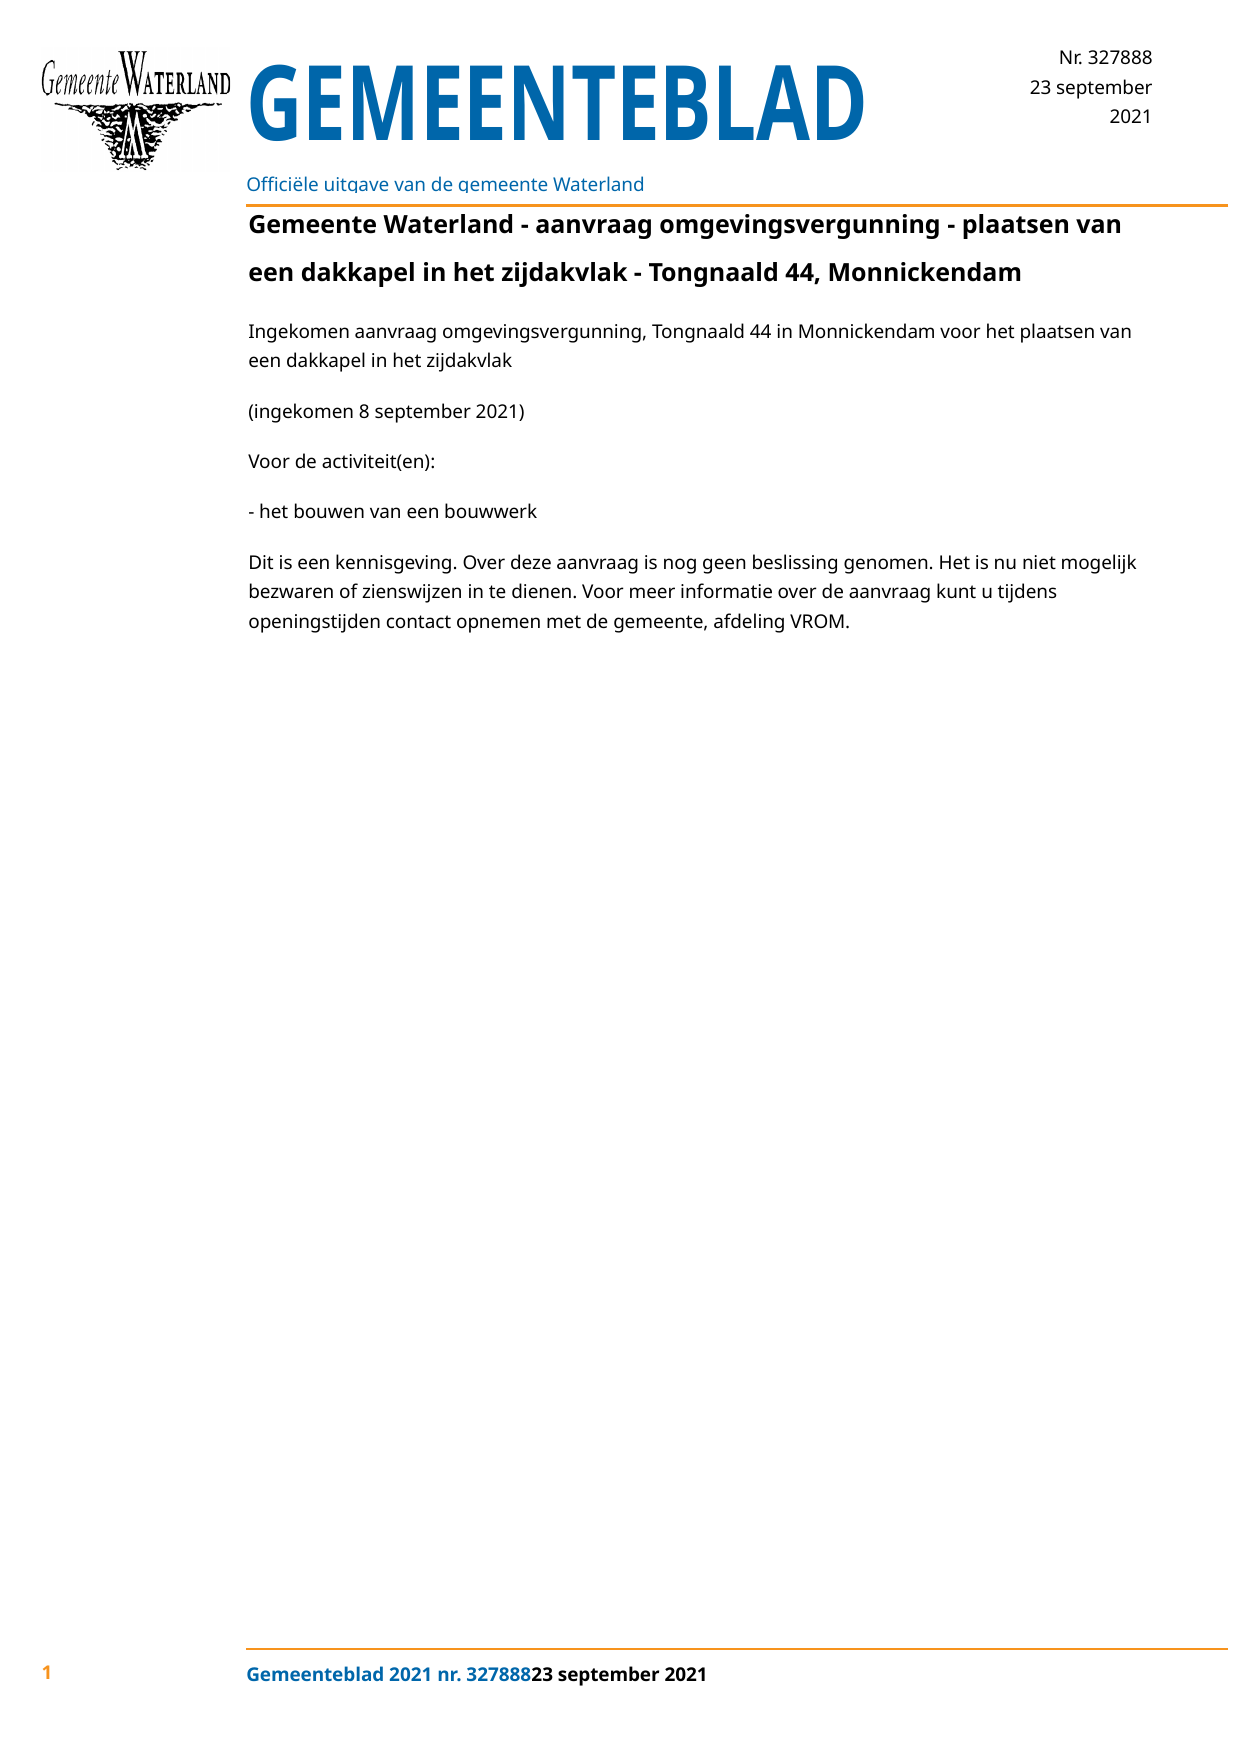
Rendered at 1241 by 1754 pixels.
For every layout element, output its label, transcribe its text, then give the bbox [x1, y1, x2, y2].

text Gemeente Waterland - aanvraag omgevingsvergunning - plaatsen van een dakkapel in het zijdakvlak - Tongnaald 44, Monnickendam [248, 207, 1152, 288]
picture [41, 47, 231, 172]
text - het bouwen van een bouwwerk [248, 499, 1152, 524]
text Dit is een kennisgeving. Over deze aanvraag is nog geen beslissing genomen. Het is nu niet mogelijk bezwaren of zienswijzen in te dienen. Voor meer informatie over de aanvraag kunt u tijdens openingstijden contact opnemen met de gemeente, afdeling VROM. [248, 549, 1152, 634]
text Voor de activiteit(en): [248, 448, 1152, 474]
text (ingekomen 8 september 2021) [248, 398, 1152, 424]
text Ingekomen aanvraag omgevingsvergunning, Tongnaald 44 in Monnickendam voor het plaatsen van een dakkapel in het zijdakvlak [248, 318, 1152, 373]
